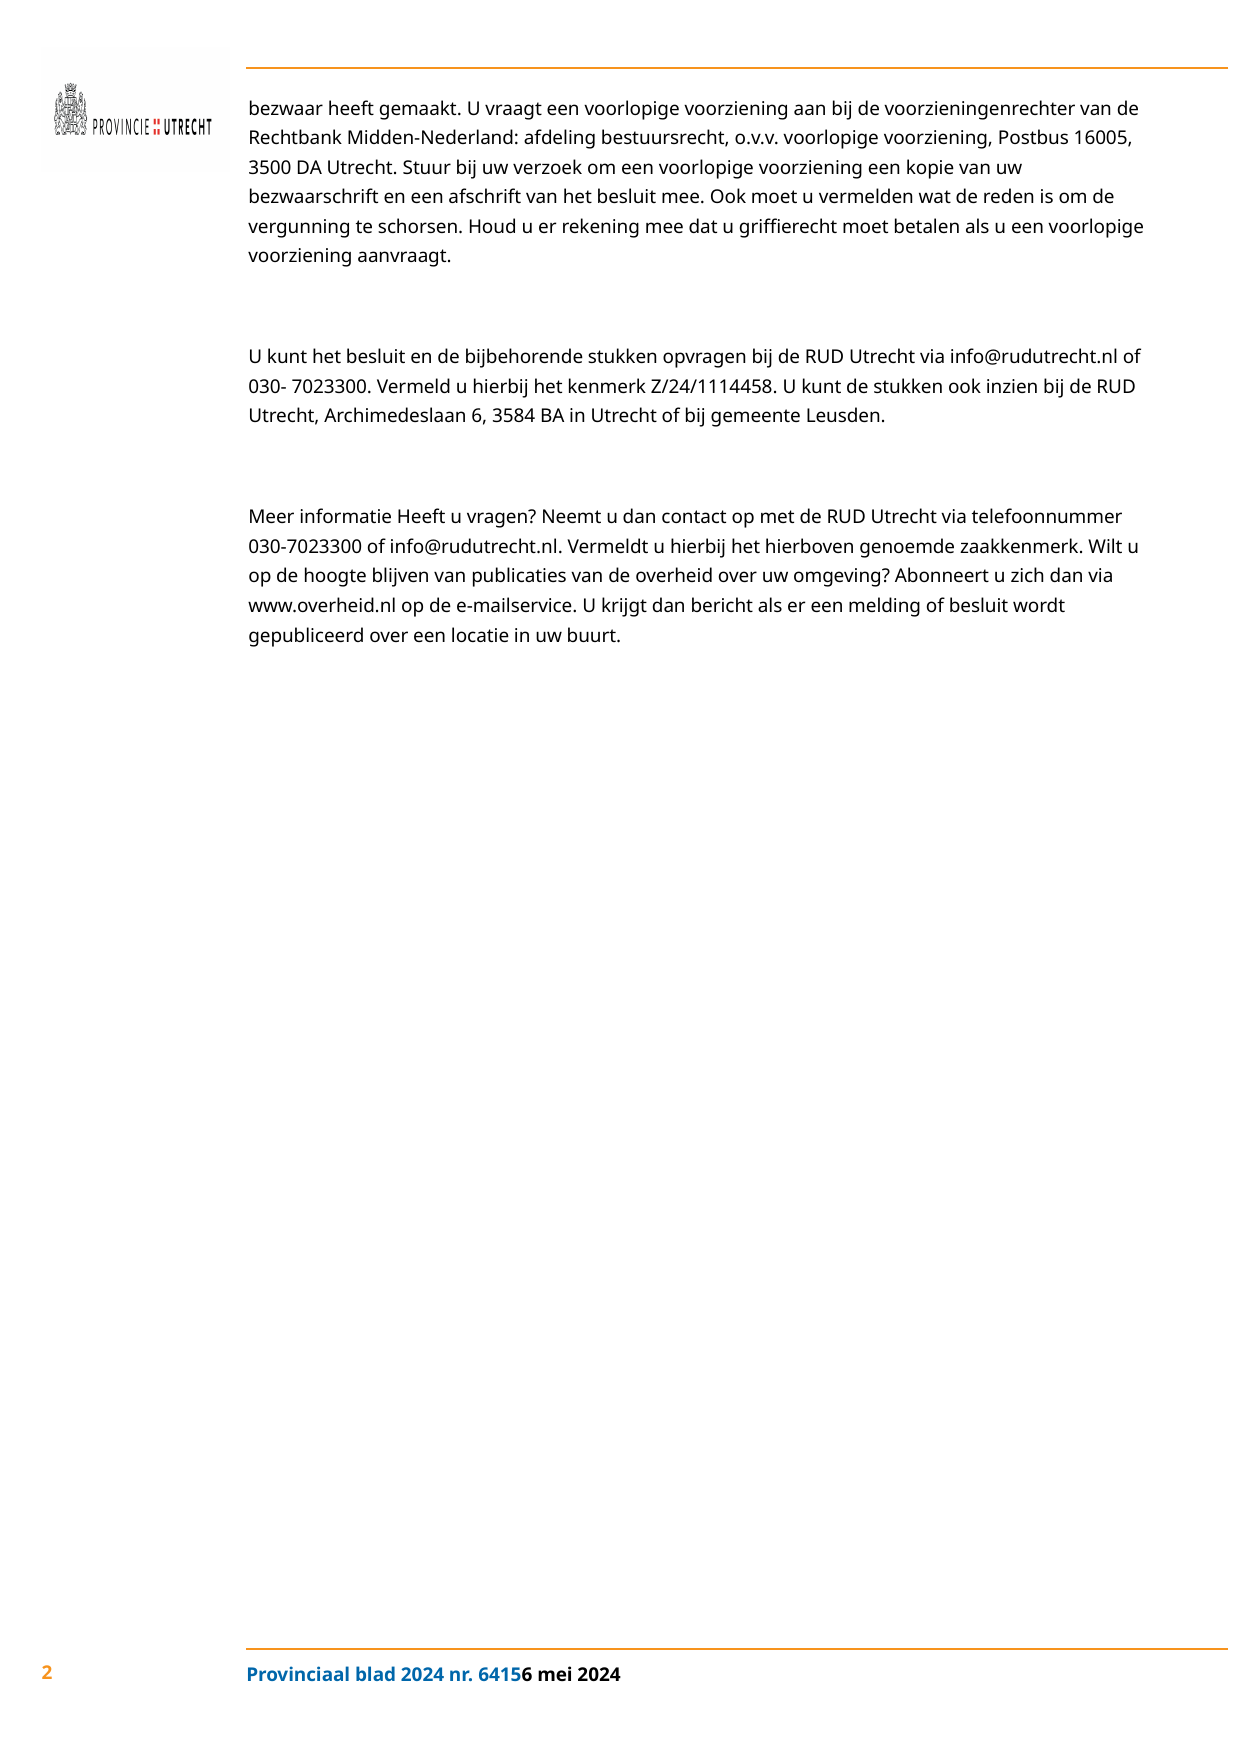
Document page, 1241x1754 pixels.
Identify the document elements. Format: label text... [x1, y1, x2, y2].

picture [41, 47, 231, 172]
text bezwaar heeft gemaakt. U vraagt een voorlopige voorziening aan bij de voorzieningenrechter van de Rechtbank Midden-Nederland: afdeling bestuursrecht, o.v.v. voorlopige voorziening, Postbus 16005, 3500 DA Utrecht. Stuur bij uw verzoek om een voorlopige voorziening een kopie van uw bezwaarschrift en een afschrift van het besluit mee. Ook moet u vermelden wat de reden is om de vergunning te schorsen. Houd u er rekening mee dat u griffierecht moet betalen als u een voorlopige voorziening aanvraagt. [248, 95, 1152, 268]
text U kunt het besluit en de bijbehorende stukken opvragen bij de RUD Utrecht via info@rudutrecht.nl of 030- 7023300. Vermeld u hierbij het kenmerk Z/24/1114458. U kunt de stukken ook inzien bij de RUD Utrecht, Archimedeslaan 6, 3584 BA in Utrecht of bij gemeente Leusden. [248, 343, 1152, 428]
text Meer informatie Heeft u vragen? Neemt u dan contact op met de RUD Utrecht via telefoonnummer 030-7023300 of info@rudutrecht.nl. Vermeldt u hierbij het hierboven genoemde zaakkenmerk. Wilt u op de hoogte blijven van publicaties van de overheid over uw omgeving? Abonneert u zich dan via www.overheid.nl op de e-mailservice. U krijgt dan bericht als er een melding of besluit wordt gepubliceerd over een locatie in uw buurt. [248, 503, 1152, 648]
